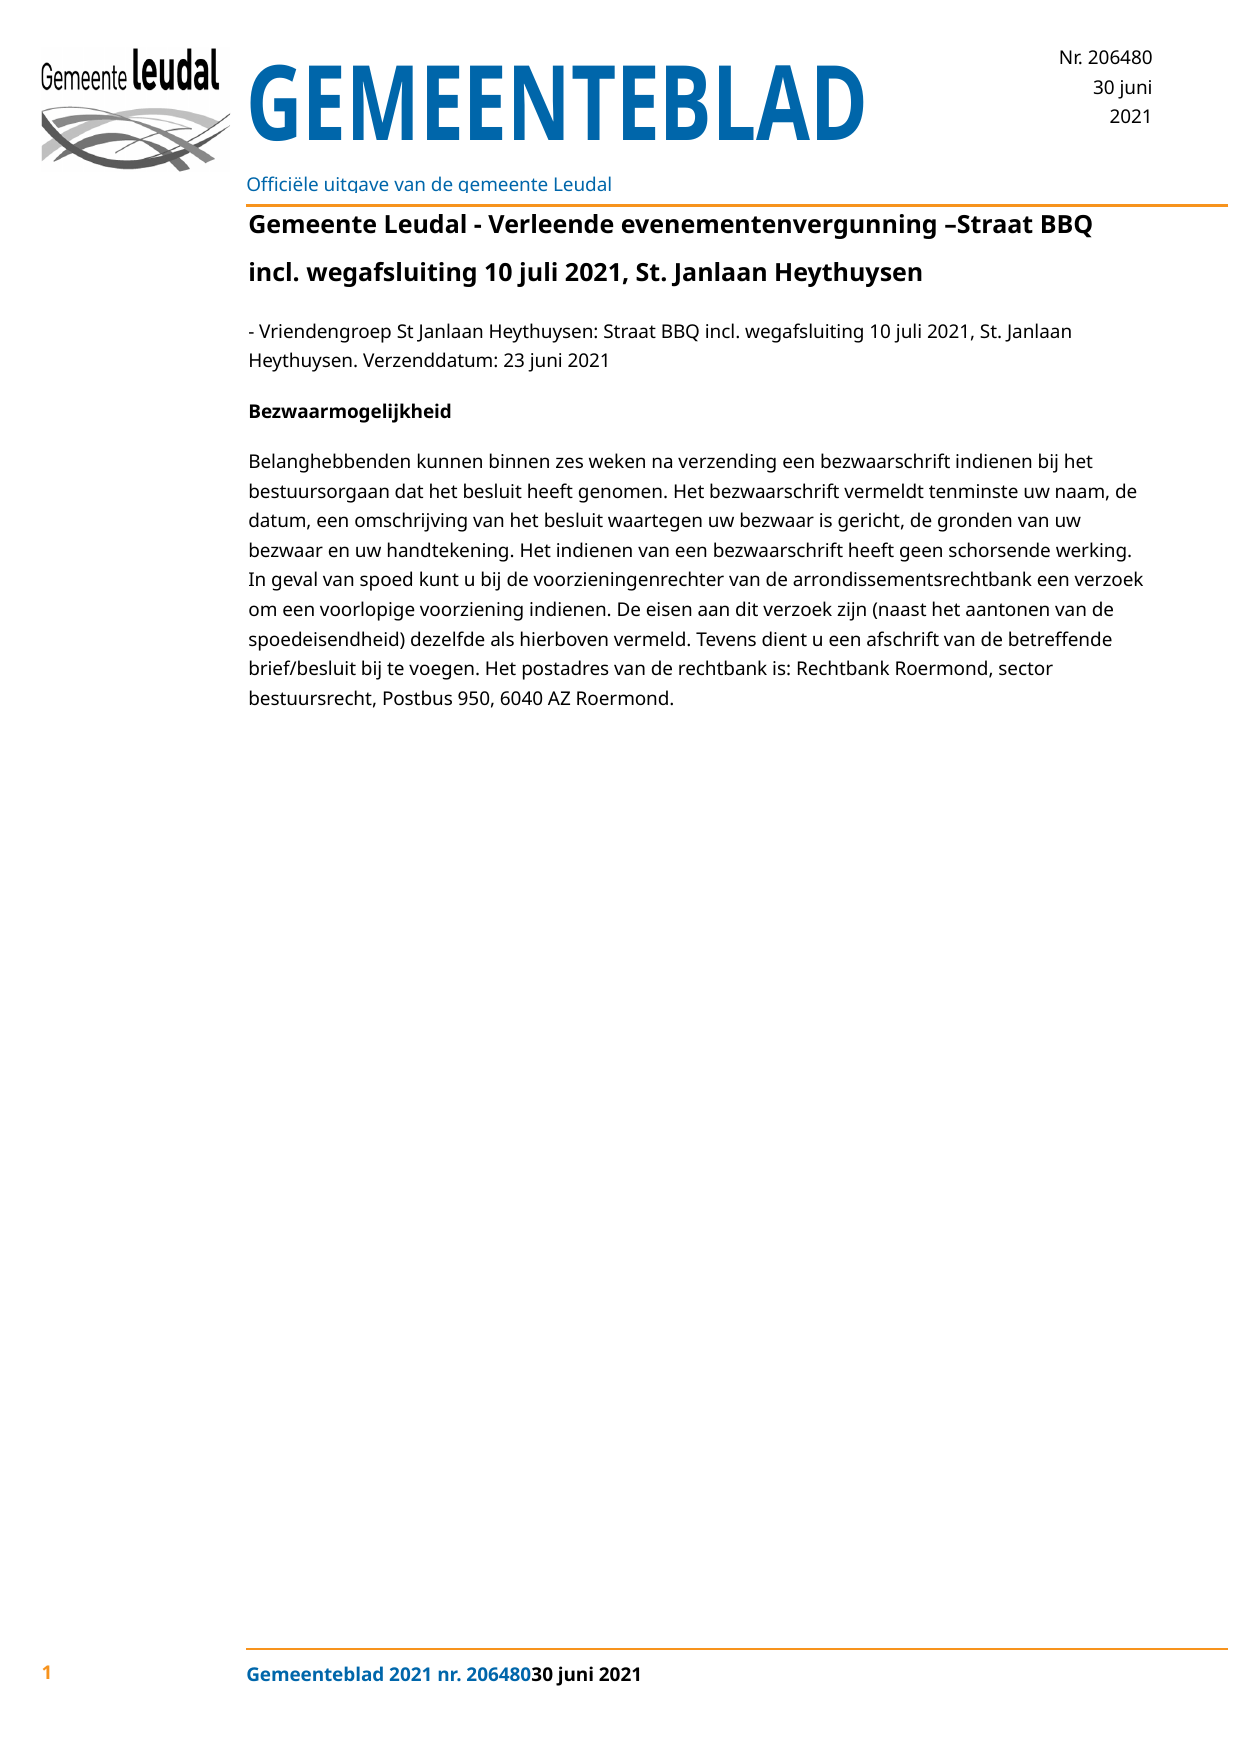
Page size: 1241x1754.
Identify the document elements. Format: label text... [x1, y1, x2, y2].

text Gemeente Leudal - Verleende evenementenvergunning –Straat BBQ incl. wegafsluiting 10 juli 2021, St. Janlaan Heythuysen [248, 207, 1152, 288]
text Belanghebbenden kunnen binnen zes weken na verzending een bezwaarschrift indienen bij het bestuursorgaan dat het besluit heeft genomen. Het bezwaarschrift vermeldt tenminste uw naam, de datum, een omschrijving van het besluit waartegen uw bezwaar is gericht, de gronden van uw bezwaar en uw handtekening. Het indienen van een bezwaarschrift heeft geen schorsende werking. In geval van spoed kunt u bij de voorzieningenrechter van de arrondissementsrechtbank een verzoek om een voorlopige voorziening indienen. De eisen aan dit verzoek zijn (naast het aantonen van de spoedeisendheid) dezelfde als hierboven vermeld. Tevens dient u een afschrift van de betreffende brief/besluit bij te voegen. Het postadres van de rechtbank is: Rechtbank Roermond, sector bestuursrecht, Postbus 950, 6040 AZ Roermond. [248, 448, 1152, 711]
picture [41, 47, 231, 172]
text - Vriendengroep St Janlaan Heythuysen: Straat BBQ incl. wegafsluiting 10 juli 2021, St. Janlaan Heythuysen. Verzenddatum: 23 juni 2021 [248, 318, 1152, 373]
text Bezwaarmogelijkheid [248, 398, 1152, 424]
